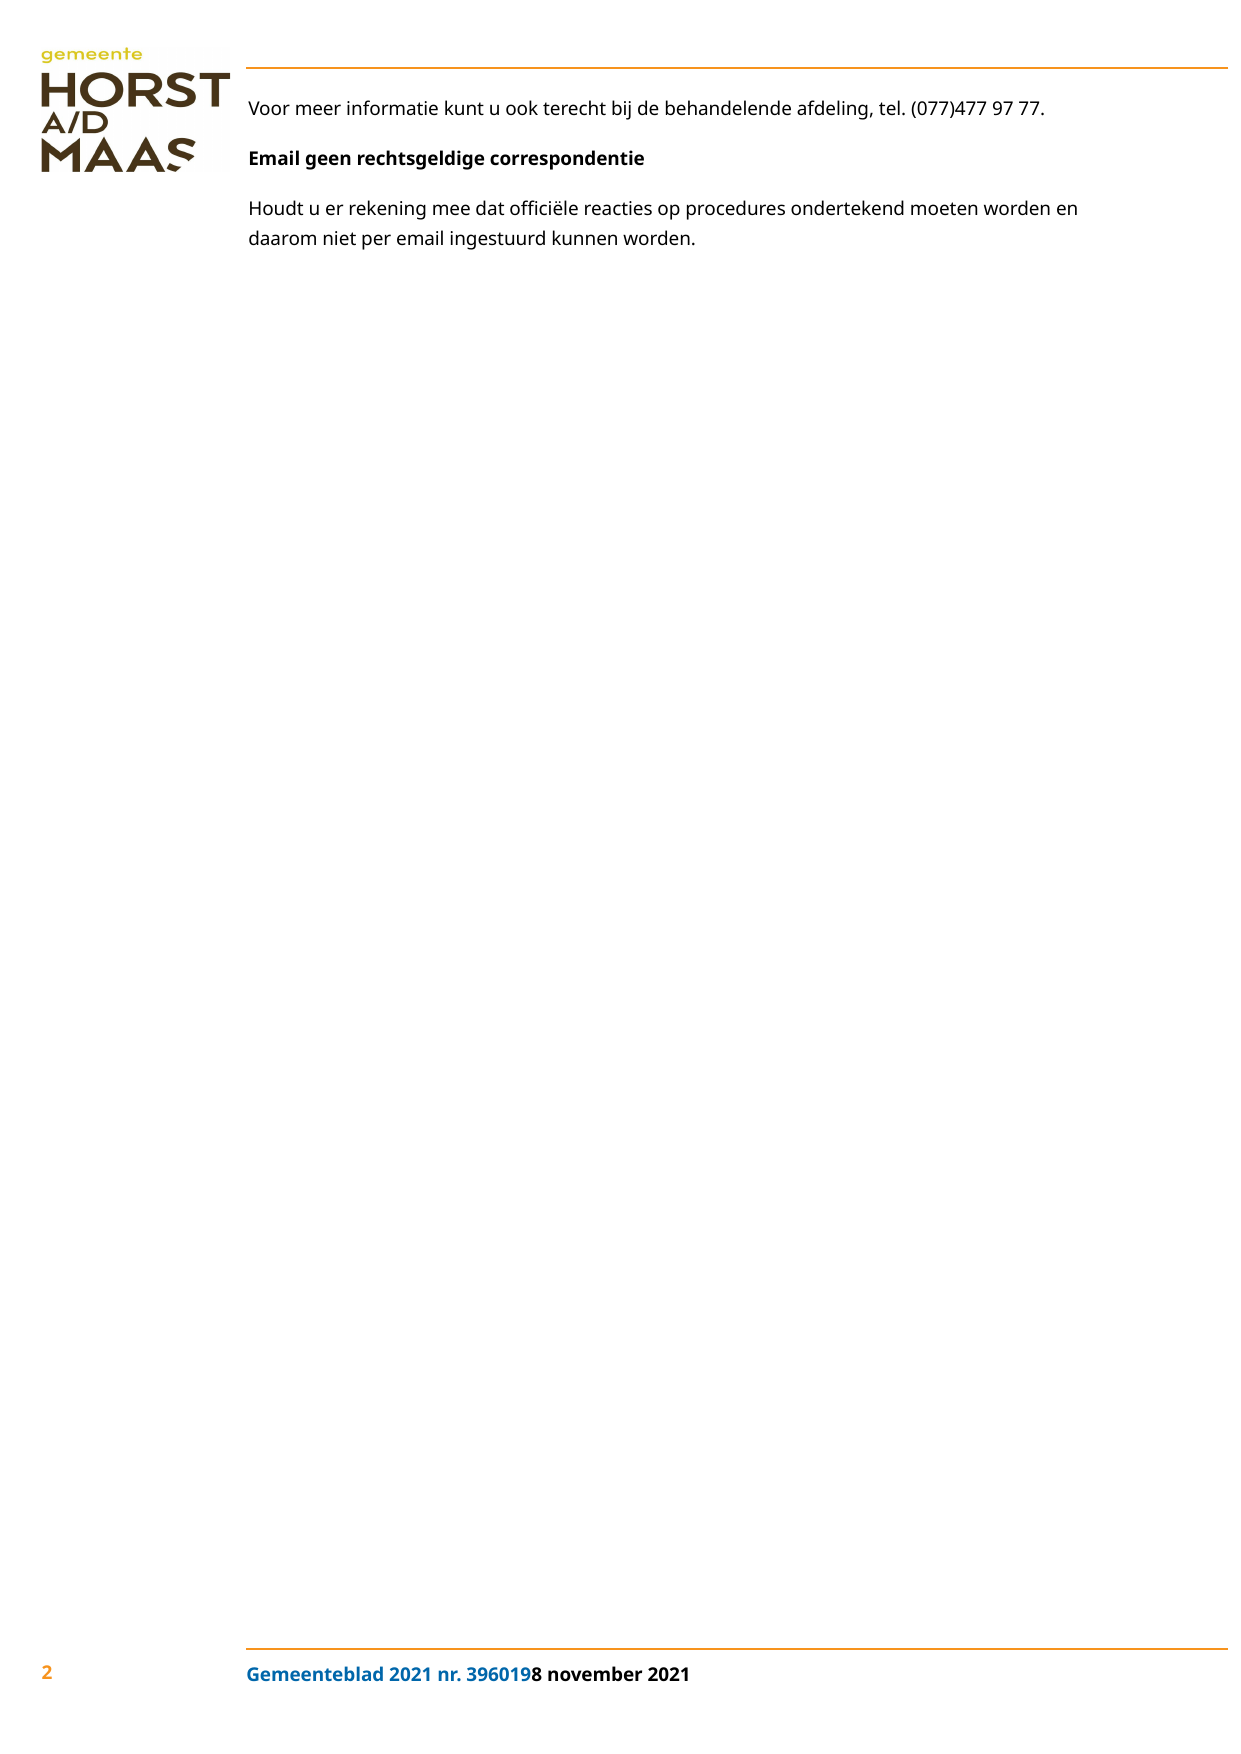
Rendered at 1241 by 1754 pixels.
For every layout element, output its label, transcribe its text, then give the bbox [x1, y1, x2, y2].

text Email geen rechtsgeldige correspondentie [248, 145, 1152, 171]
text Houdt u er rekening mee dat officiële reacties op procedures ondertekend moeten worden en daarom niet per email ingestuurd kunnen worden. [248, 196, 1152, 251]
text Voor meer informatie kunt u ook terecht bij de behandelende afdeling, tel. (077)477 97 77. [248, 95, 1152, 121]
picture [41, 47, 231, 172]
